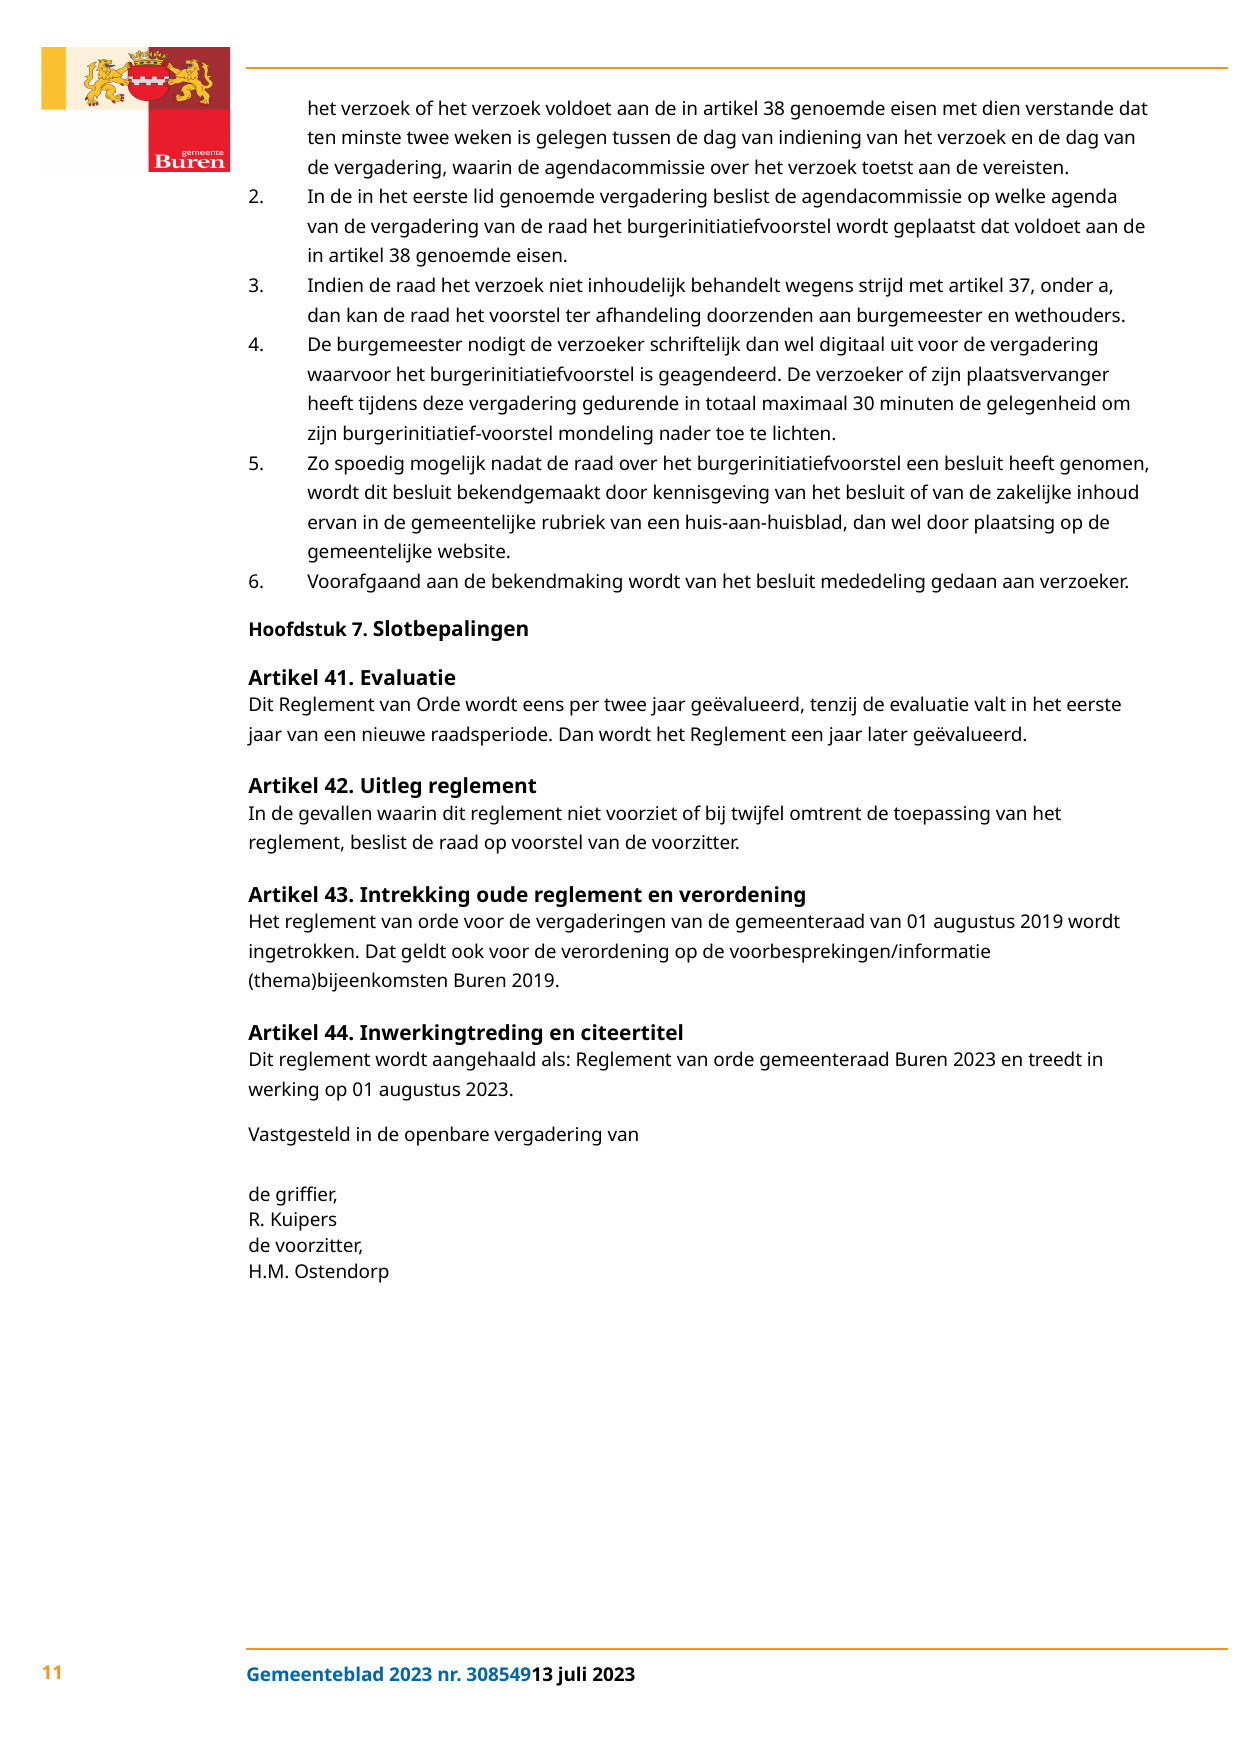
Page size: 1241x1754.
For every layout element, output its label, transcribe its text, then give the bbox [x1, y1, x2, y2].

text Artikel 41. Evaluatie [248, 663, 1152, 691]
text Hoofdstuk 7. Slotbepalingen [248, 614, 1152, 642]
text Artikel 43. Intrekking oude reglement en verordening [248, 880, 1152, 908]
picture [41, 47, 231, 172]
text de voorzitter, [248, 1232, 1152, 1258]
list De burgemeester nodigt de verzoeker schriftelijk dan wel digitaal uit voor de vergadering waarvoor het burgerinitiatiefvoorstel is geagendeerd. De verzoeker of zijn plaatsvervanger heeft tijdens deze vergadering gedurende in totaal maximaal 30 minuten de gelegenheid om zijn burgerinitiatief-voorstel mondeling nader toe te lichten. [248, 331, 1152, 446]
text In de gevallen waarin dit reglement niet voorziet of bij twijfel omtrent de toepassing van het reglement, beslist de raad op voorstel van de voorzitter. [248, 800, 1152, 855]
list In de in het eerste lid genoemde vergadering beslist de agendacommissie op welke agenda van de vergadering van de raad het burgerinitiatiefvoorstel wordt geplaatst dat voldoet aan de in artikel 38 genoemde eisen. [248, 183, 1152, 268]
text Artikel 42. Uitleg reglement [248, 771, 1152, 800]
text H.M. Ostendorp [248, 1258, 1152, 1284]
list Indien de raad het verzoek niet inhoudelijk behandelt wegens strijd met artikel 37, onder a, dan kan de raad het voorstel ter afhandeling doorzenden aan burgemeester en wethouders. [248, 272, 1152, 328]
text Artikel 44. Inwerkingtreding en citeertitel [248, 1018, 1152, 1046]
text R. Kuipers [248, 1206, 1152, 1232]
text de griffier, [248, 1181, 1152, 1206]
text Het reglement van orde voor de vergaderingen van de gemeenteraad van 01 augustus 2019 wordt ingetrokken. Dat geldt ook voor de verordening op de voorbesprekingen/informatie (thema)bijeenkomsten Buren 2019. [248, 908, 1152, 993]
text Vastgesteld in de openbare vergadering van [248, 1122, 1152, 1147]
list het verzoek of het verzoek voldoet aan de in artikel 38 genoemde eisen met dien verstande dat ten minste twee weken is gelegen tussen de dag van indiening van het verzoek en de dag van de vergadering, waarin de agendacommissie over het verzoek toetst aan de vereisten. [248, 95, 1152, 180]
text Dit reglement wordt aangehaald als: Reglement van orde gemeenteraad Buren 2023 en treedt in werking op 01 augustus 2023. [248, 1046, 1152, 1102]
text Dit Reglement van Orde wordt eens per twee jaar geëvalueerd, tenzij de evaluatie valt in het eerste jaar van een nieuwe raadsperiode. Dan wordt het Reglement een jaar later geëvalueerd. [248, 691, 1152, 747]
list Voorafgaand aan de bekendmaking wordt van het besluit mededeling gedaan aan verzoeker. [248, 568, 1152, 594]
list Zo spoedig mogelijk nadat de raad over het burgerinitiatiefvoorstel een besluit heeft genomen, wordt dit besluit bekendgemaakt door kennisgeving van het besluit of van de zakelijke inhoud ervan in de gemeentelijke rubriek van een huis-aan-huisblad, dan wel door plaatsing op de gemeentelijke website. [248, 450, 1152, 564]
